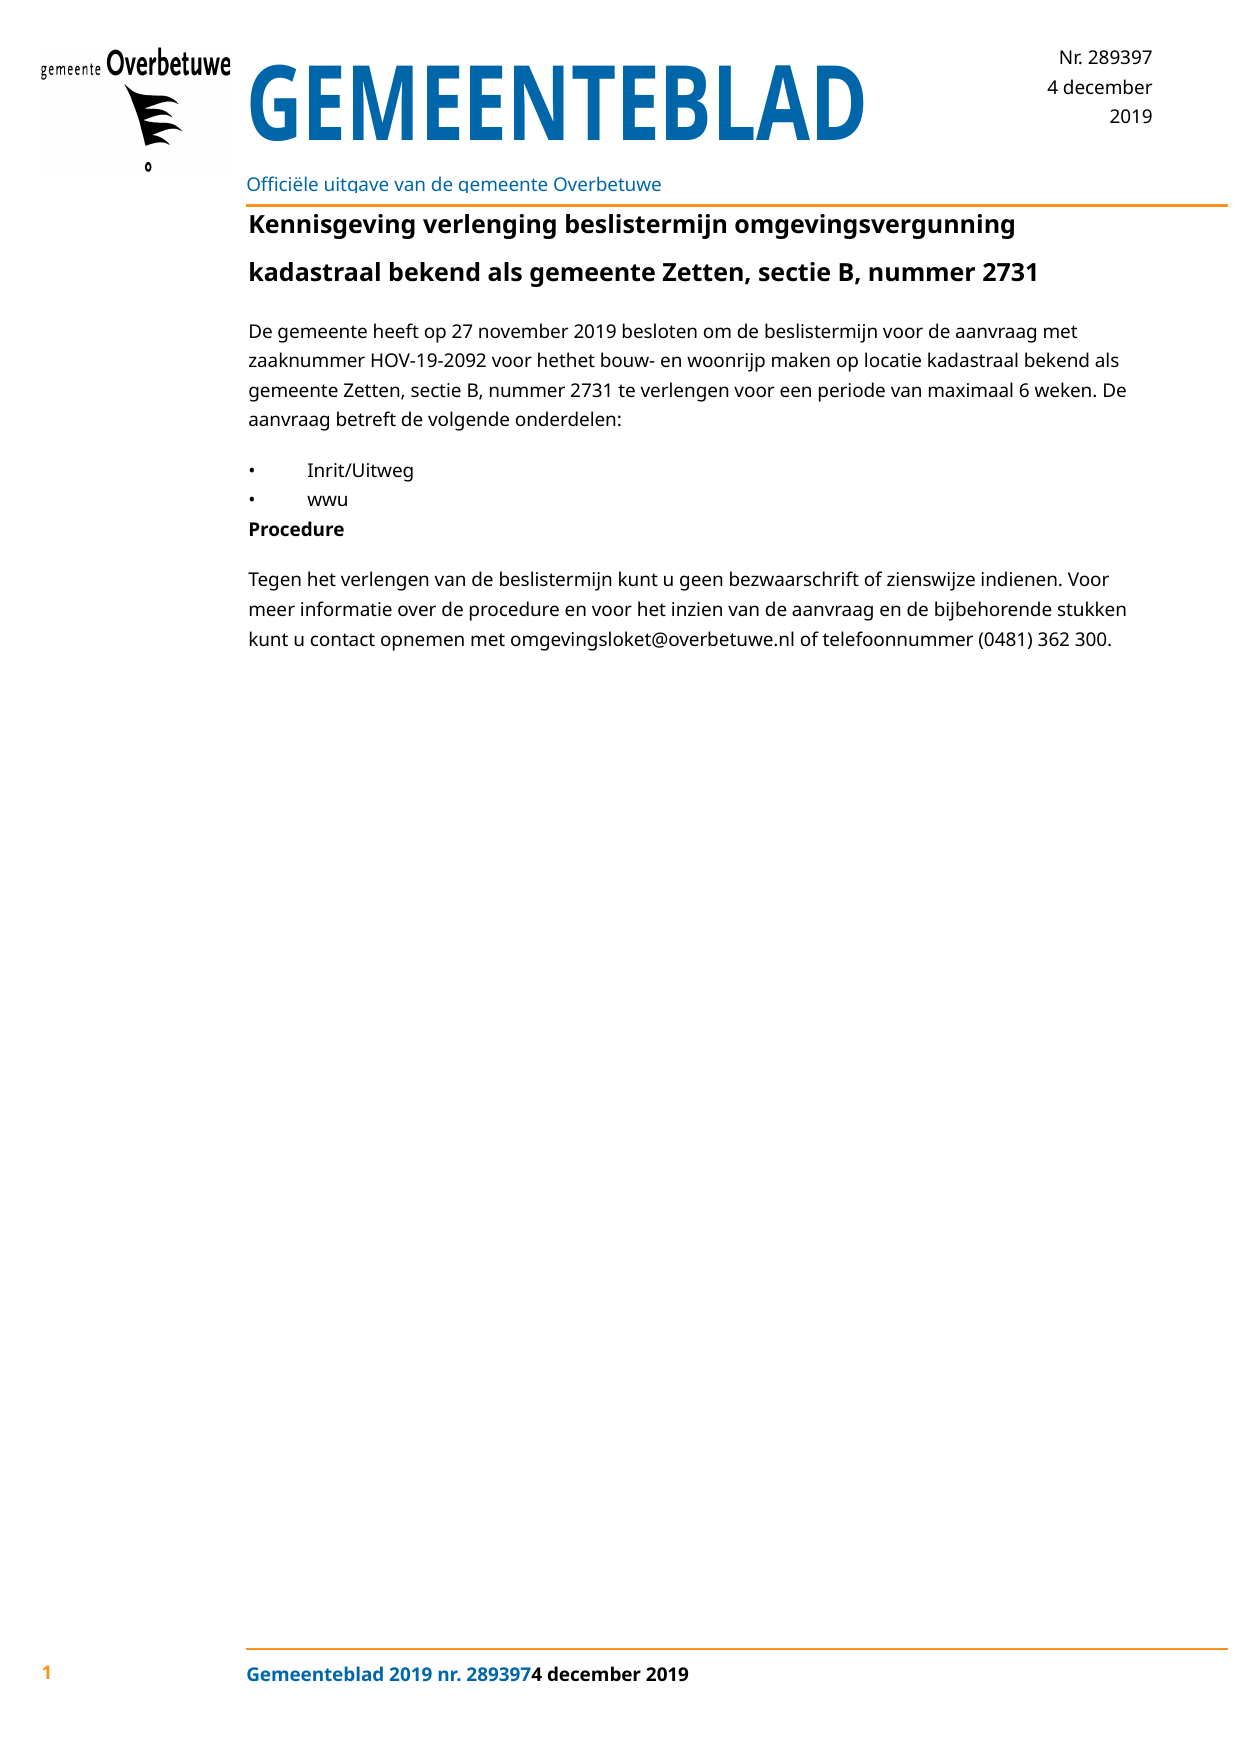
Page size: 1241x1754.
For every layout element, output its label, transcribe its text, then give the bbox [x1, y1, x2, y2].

list wwu [248, 487, 1152, 512]
text De gemeente heeft op 27 november 2019 besloten om de beslistermijn voor de aanvraag met zaaknummer HOV-19-2092 voor hethet bouw- en woonrijp maken op locatie kadastraal bekend als gemeente Zetten, sectie B, nummer 2731 te verlengen voor een periode van maximaal 6 weken. De aanvraag betreft de volgende onderdelen: [248, 318, 1152, 432]
list Inrit/Uitweg [248, 457, 1152, 483]
text Tegen het verlengen van de beslistermijn kunt u geen bezwaarschrift of zienswijze indienen. Voor meer informatie over de procedure en voor het inzien van de aanvraag en de bijbehorende stukken kunt u contact opnemen met omgevingsloket@overbetuwe.nl of telefoonnummer (0481) 362 300. [248, 567, 1152, 652]
text Kennisgeving verlenging beslistermijn omgevingsvergunning kadastraal bekend als gemeente Zetten, sectie B, nummer 2731 [248, 207, 1152, 288]
picture [41, 47, 231, 172]
text Procedure [248, 516, 1152, 542]
